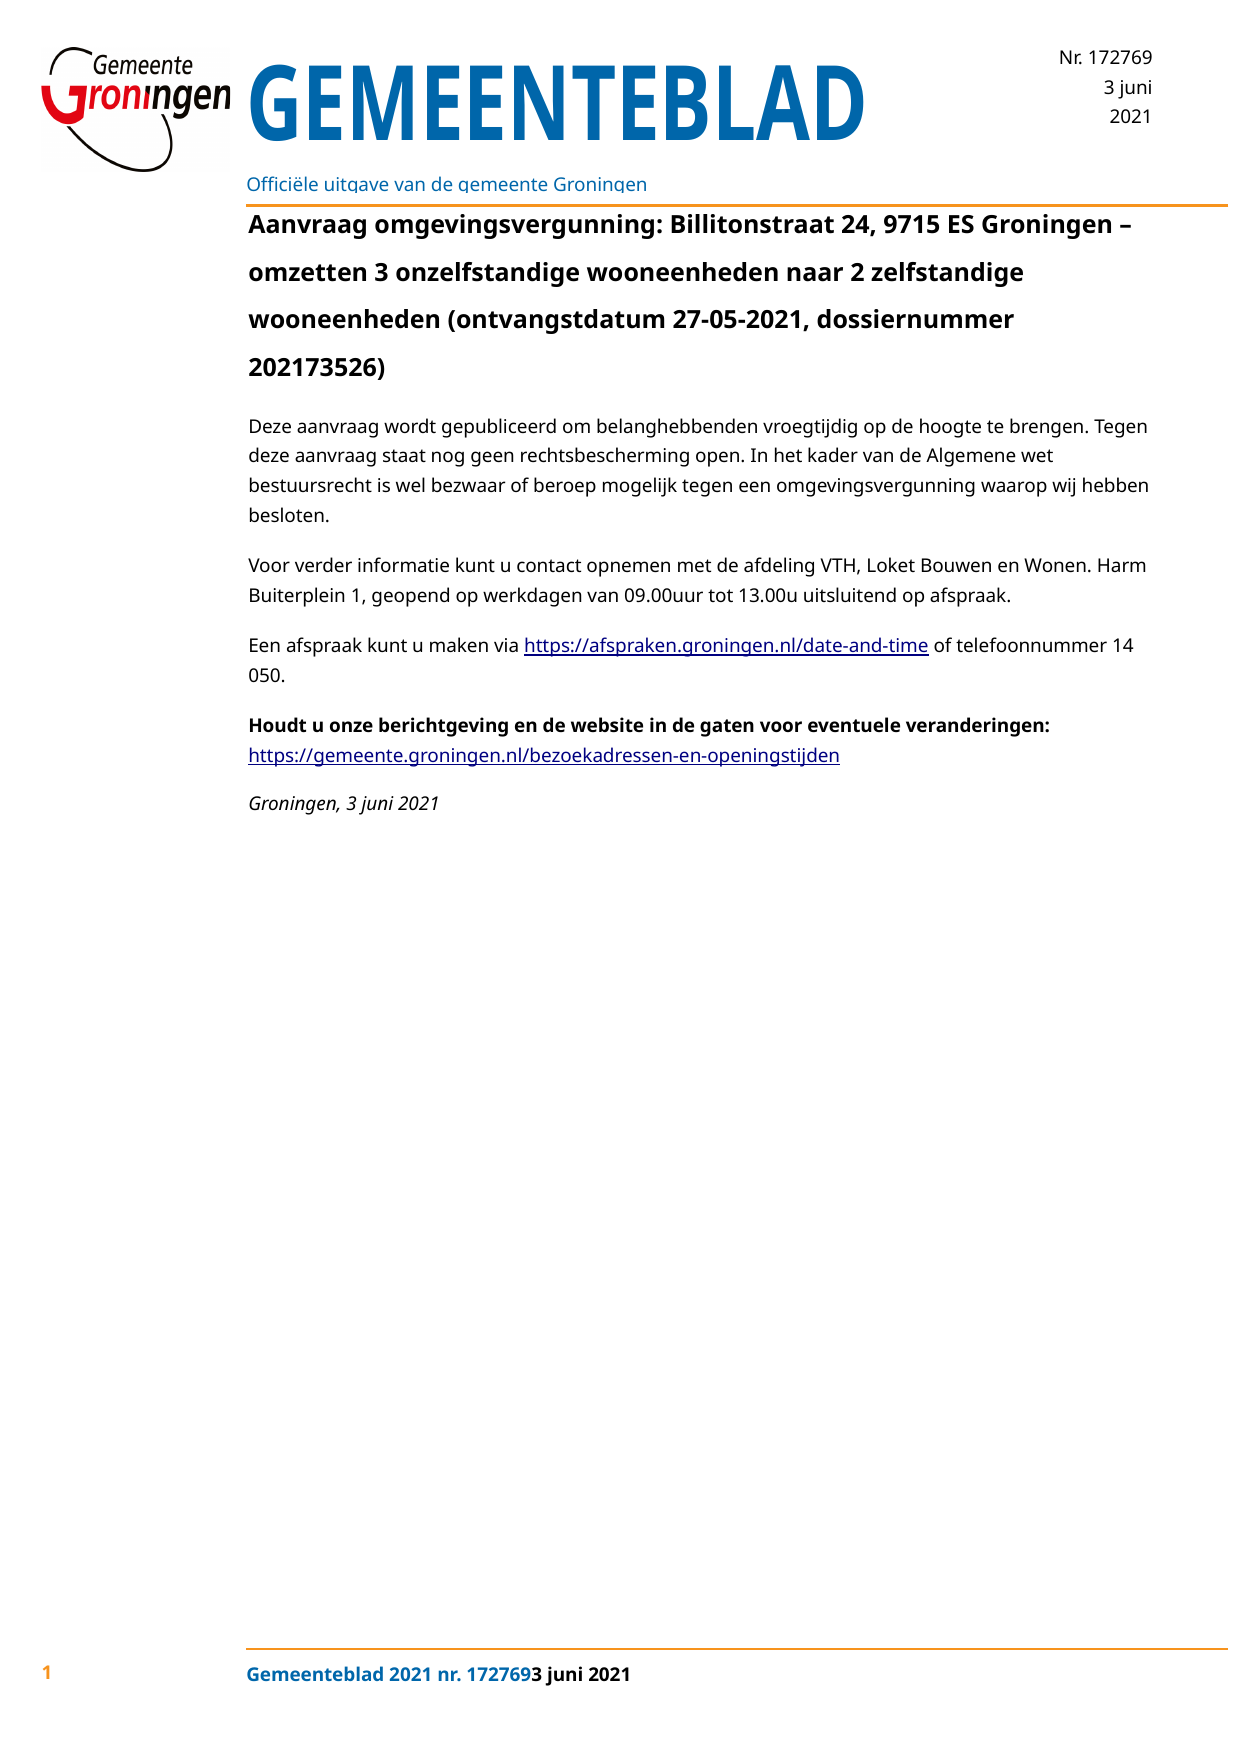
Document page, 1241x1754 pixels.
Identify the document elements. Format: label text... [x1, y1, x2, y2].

text Voor verder informatie kunt u contact opnemen met de afdeling VTH, Loket Bouwen en Wonen. Harm Buiterplein 1, geopend op werkdagen van 09.00uur tot 13.00u uitsluitend op afspraak. [248, 552, 1152, 608]
text Houdt u onze berichtgeving en de website in de gaten voor eventuele veranderingen: https://gemeente.groningen.nl/bezoekadressen-en-openingstijden [248, 712, 1152, 768]
text Groningen, 3 juni 2021 [248, 790, 1152, 815]
picture [41, 47, 231, 172]
text Een afspraak kunt u maken via https://afspraken.groningen.nl/date-and-time of telefoonnummer 14 050. [248, 632, 1152, 688]
text Deze aanvraag wordt gepubliceerd om belanghebbenden vroegtijdig op de hoogte te brengen. Tegen deze aanvraag staat nog geen rechtsbescherming open. In het kader van de Algemene wet bestuursrecht is wel bezwaar of beroep mogelijk tegen een omgevingsvergunning waarop wij hebben besloten. [248, 413, 1152, 528]
text Aanvraag omgevingsvergunning: Billitonstraat 24, 9715 ES Groningen – omzetten 3 onzelfstandige wooneenheden naar 2 zelfstandige wooneenheden (ontvangstdatum 27-05-2021, dossiernummer 202173526) [248, 207, 1152, 384]
